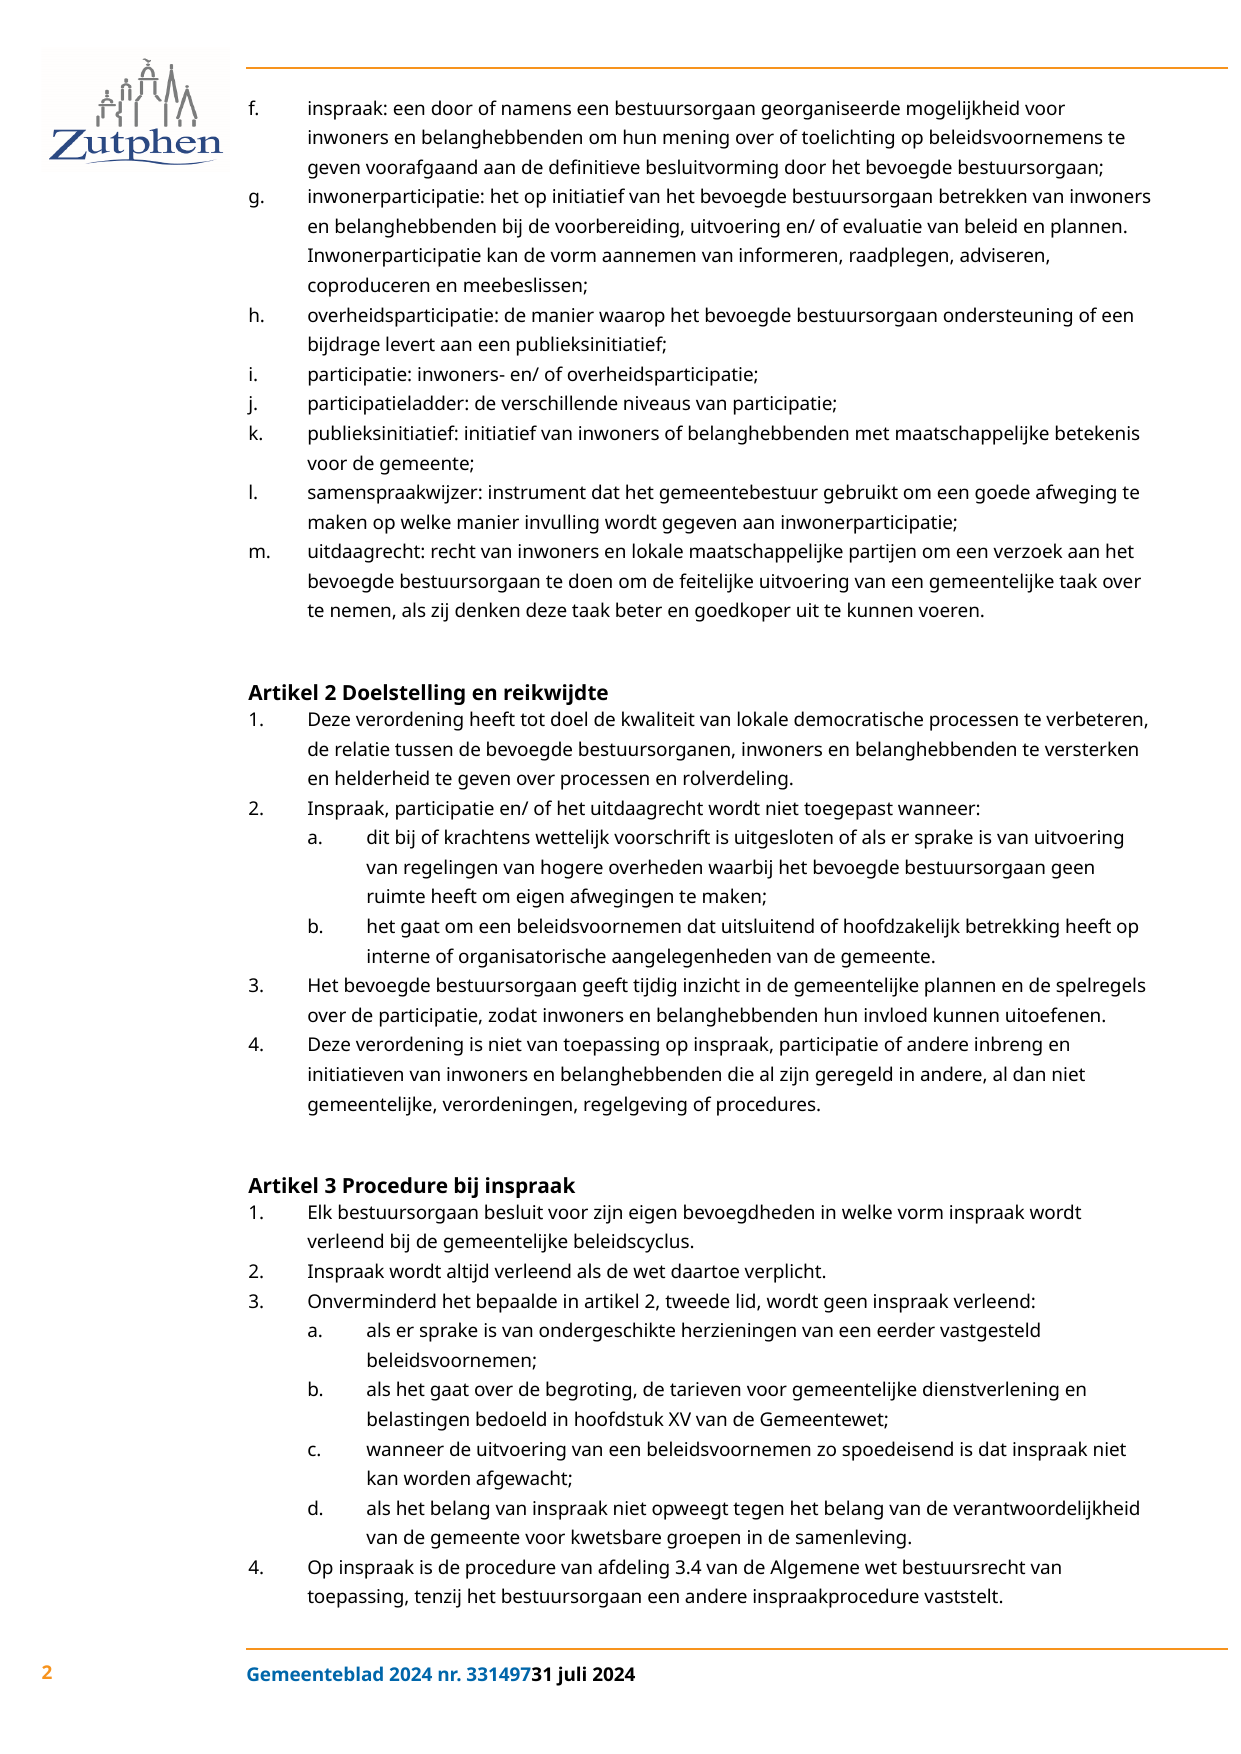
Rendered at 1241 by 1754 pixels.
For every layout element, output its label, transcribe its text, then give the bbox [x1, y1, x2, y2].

list Het bevoegde bestuursorgaan geeft tijdig inzicht in de gemeentelijke plannen en de spelregels over de participatie, zodat inwoners en belanghebbenden hun invloed kunnen uitoefenen. [248, 972, 1152, 1028]
list Onverminderd het bepaalde in artikel 2, tweede lid, wordt geen inspraak verleend: [248, 1288, 1152, 1314]
list Deze verordening is niet van toepassing op inspraak, participatie of andere inbreng en initiatieven van inwoners en belanghebbenden die al zijn geregeld in andere, al dan niet gemeentelijke, verordeningen, regelgeving of procedures. [248, 1032, 1152, 1116]
list als het gaat over de begroting, de tarieven voor gemeentelijke dienstverlening en belastingen bedoeld in hoofdstuk XV van de Gemeentewet; [307, 1377, 1152, 1432]
list wanneer de uitvoering van een beleidsvoornemen zo spoedeisend is dat inspraak niet kan worden afgewacht; [307, 1436, 1152, 1491]
list Elk bestuursorgaan besluit voor zijn eigen bevoegdheden in welke vorm inspraak wordt verleend bij de gemeentelijke beleidscyclus. [248, 1199, 1152, 1254]
list participatieladder: de verschillende niveaus van participatie; [248, 391, 1152, 416]
list participatie: inwoners- en/ of overheidsparticipatie; [248, 361, 1152, 387]
list Inspraak wordt altijd verleend als de wet daartoe verplicht. [248, 1258, 1152, 1284]
list samenspraakwijzer: instrument dat het gemeentebestuur gebruikt om een goede afweging te maken op welke manier invulling wordt gegeven aan inwonerparticipatie; [248, 479, 1152, 535]
list als het belang van inspraak niet opweegt tegen het belang van de verantwoordelijkheid van de gemeente voor kwetsbare groepen in de samenleving. [307, 1495, 1152, 1550]
list inspraak: een door of namens een bestuursorgaan georganiseerde mogelijkheid voor inwoners en belanghebbenden om hun mening over of toelichting op beleidsvoornemens te geven voorafgaand aan de definitieve besluitvorming door het bevoegde bestuursorgaan; [248, 95, 1152, 180]
list inwonerparticipatie: het op initiatief van het bevoegde bestuursorgaan betrekken van inwoners en belanghebbenden bij de voorbereiding, uitvoering en/ of evaluatie van beleid en plannen. Inwonerparticipatie kan de vorm aannemen van informeren, raadplegen, adviseren, coproduceren en meebeslissen; [248, 183, 1152, 298]
list overheidsparticipatie: de manier waarop het bevoegde bestuursorgaan ondersteuning of een bijdrage levert aan een publieksinitiatief; [248, 302, 1152, 357]
list Inspraak, participatie en/ of het uitdaagrecht wordt niet toegepast wanneer: [248, 795, 1152, 821]
list Op inspraak is de procedure van afdeling 3.4 van de Algemene wet bestuursrecht van toepassing, tenzij het bestuursorgaan een andere inspraakprocedure vaststelt. [248, 1554, 1152, 1609]
picture [41, 47, 231, 172]
list dit bij of krachtens wettelijk voorschrift is uitgesloten of als er sprake is van uitvoering van regelingen van hogere overheden waarbij het bevoegde bestuursorgaan geen ruimte heeft om eigen afwegingen te maken; [307, 824, 1152, 909]
list als er sprake is van ondergeschikte herzieningen van een eerder vastgesteld beleidsvoornemen; [307, 1317, 1152, 1373]
list uitdaagrecht: recht van inwoners en lokale maatschappelijke partijen om een verzoek aan het bevoegde bestuursorgaan te doen om de feitelijke uitvoering van een gemeentelijke taak over te nemen, als zij denken deze taak beter en goedkoper uit te kunnen voeren. [248, 538, 1152, 623]
text Artikel 3 Procedure bij inspraak [248, 1171, 1152, 1199]
list het gaat om een beleidsvoornemen dat uitsluitend of hoofdzakelijk betrekking heeft op interne of organisatorische aangelegenheden van de gemeente. [307, 913, 1152, 968]
list publieksinitiatief: initiatief van inwoners of belanghebbenden met maatschappelijke betekenis voor de gemeente; [248, 420, 1152, 476]
list Deze verordening heeft tot doel de kwaliteit van lokale democratische processen te verbeteren, de relatie tussen de bevoegde bestuursorganen, inwoners en belanghebbenden te versterken en helderheid te geven over processen en rolverdeling. [248, 706, 1152, 791]
text Artikel 2 Doelstelling en reikwijdte [248, 678, 1152, 706]
